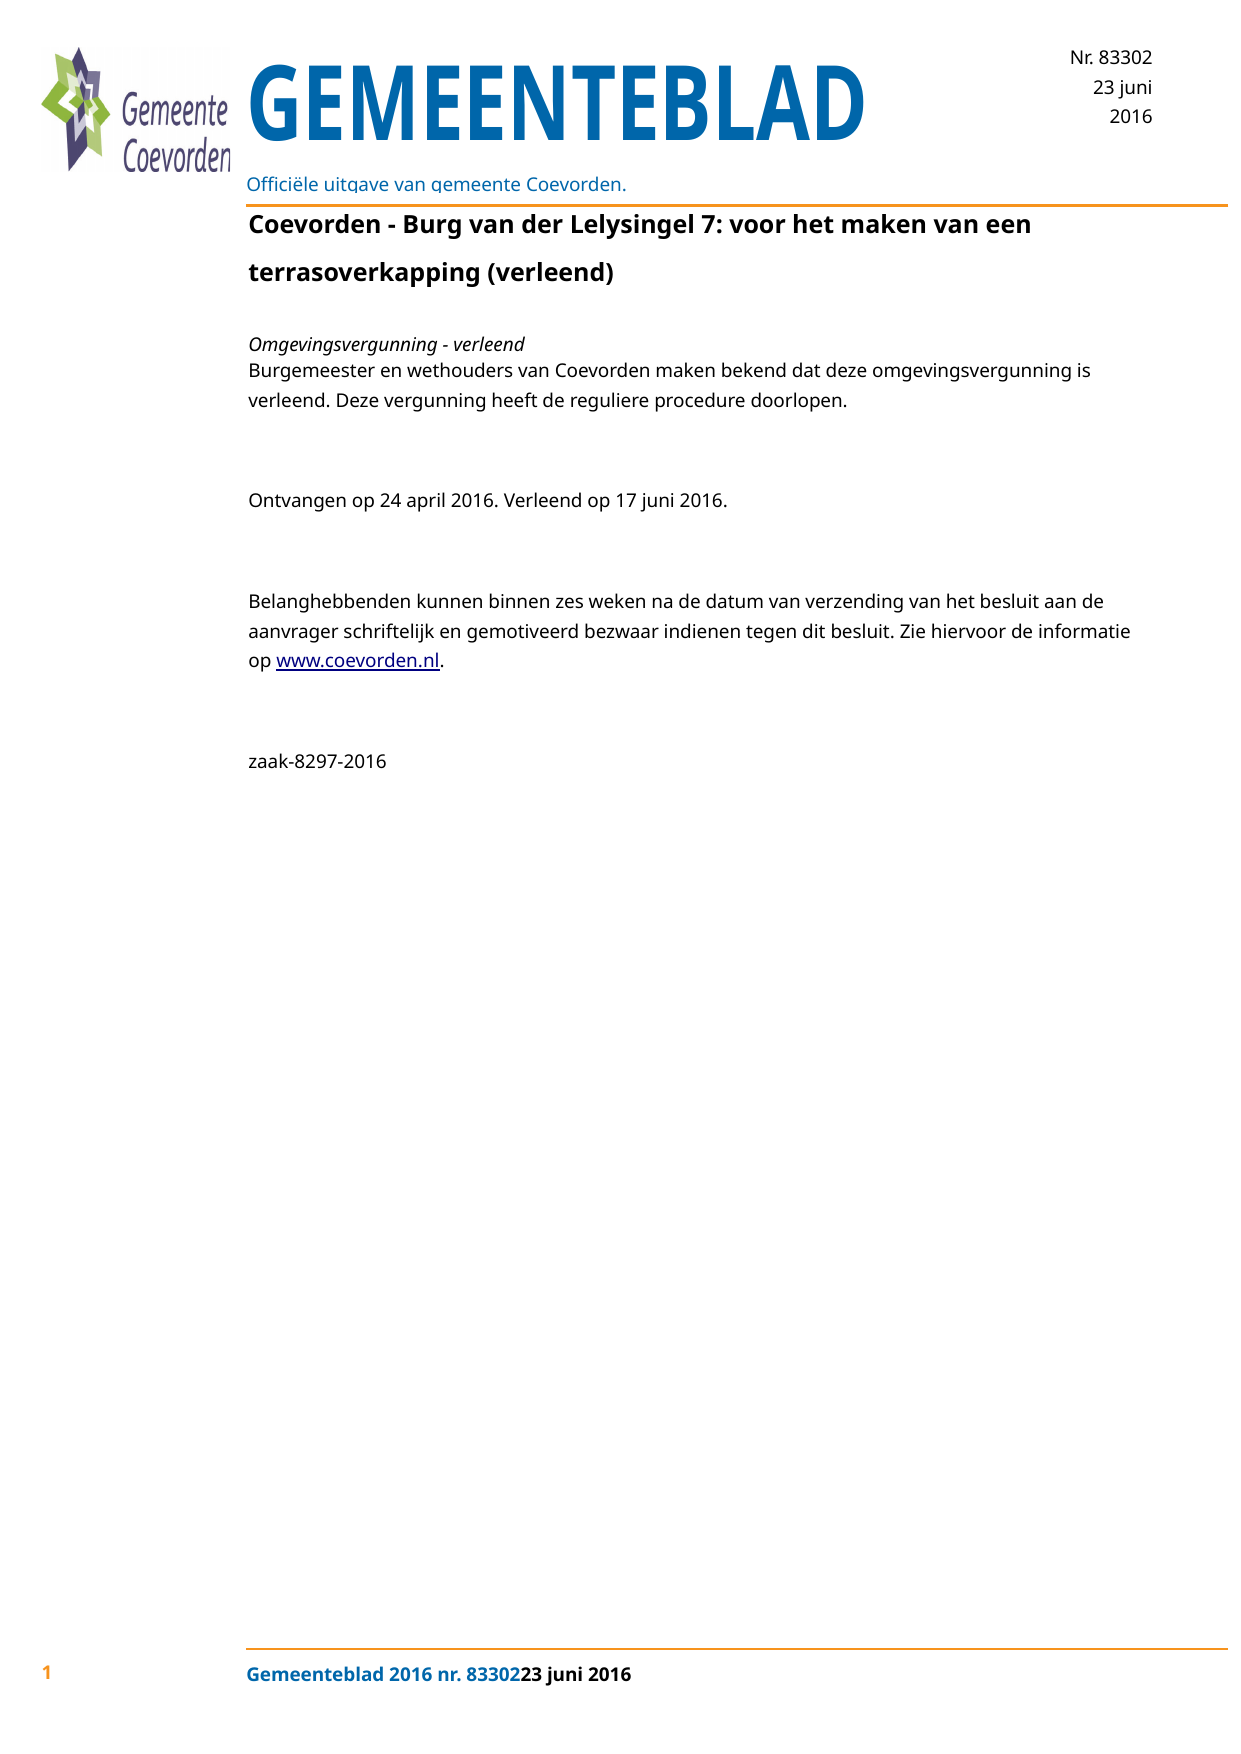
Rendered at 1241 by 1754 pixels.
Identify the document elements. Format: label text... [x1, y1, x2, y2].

text zaak-8297-2016 [248, 748, 1152, 774]
text Coevorden - Burg van der Lelysingel 7: voor het maken van een terrasoverkapping (verleend) [248, 207, 1152, 288]
text Omgevingsvergunning - verleend [248, 331, 1152, 357]
picture [41, 47, 231, 172]
text Burgemeester en wethouders van Coevorden maken bekend dat deze omgevingsvergunning is verleend. Deze vergunning heeft de reguliere procedure doorlopen. [248, 357, 1152, 412]
text Belanghebbenden kunnen binnen zes weken na de datum van verzending van het besluit aan de aanvrager schriftelijk en gemotiveerd bezwaar indienen tegen dit besluit. Zie hiervoor de informatie op www.coevorden.nl. [248, 588, 1152, 673]
text Ontvangen op 24 april 2016. Verleend op 17 juni 2016. [248, 488, 1152, 513]
